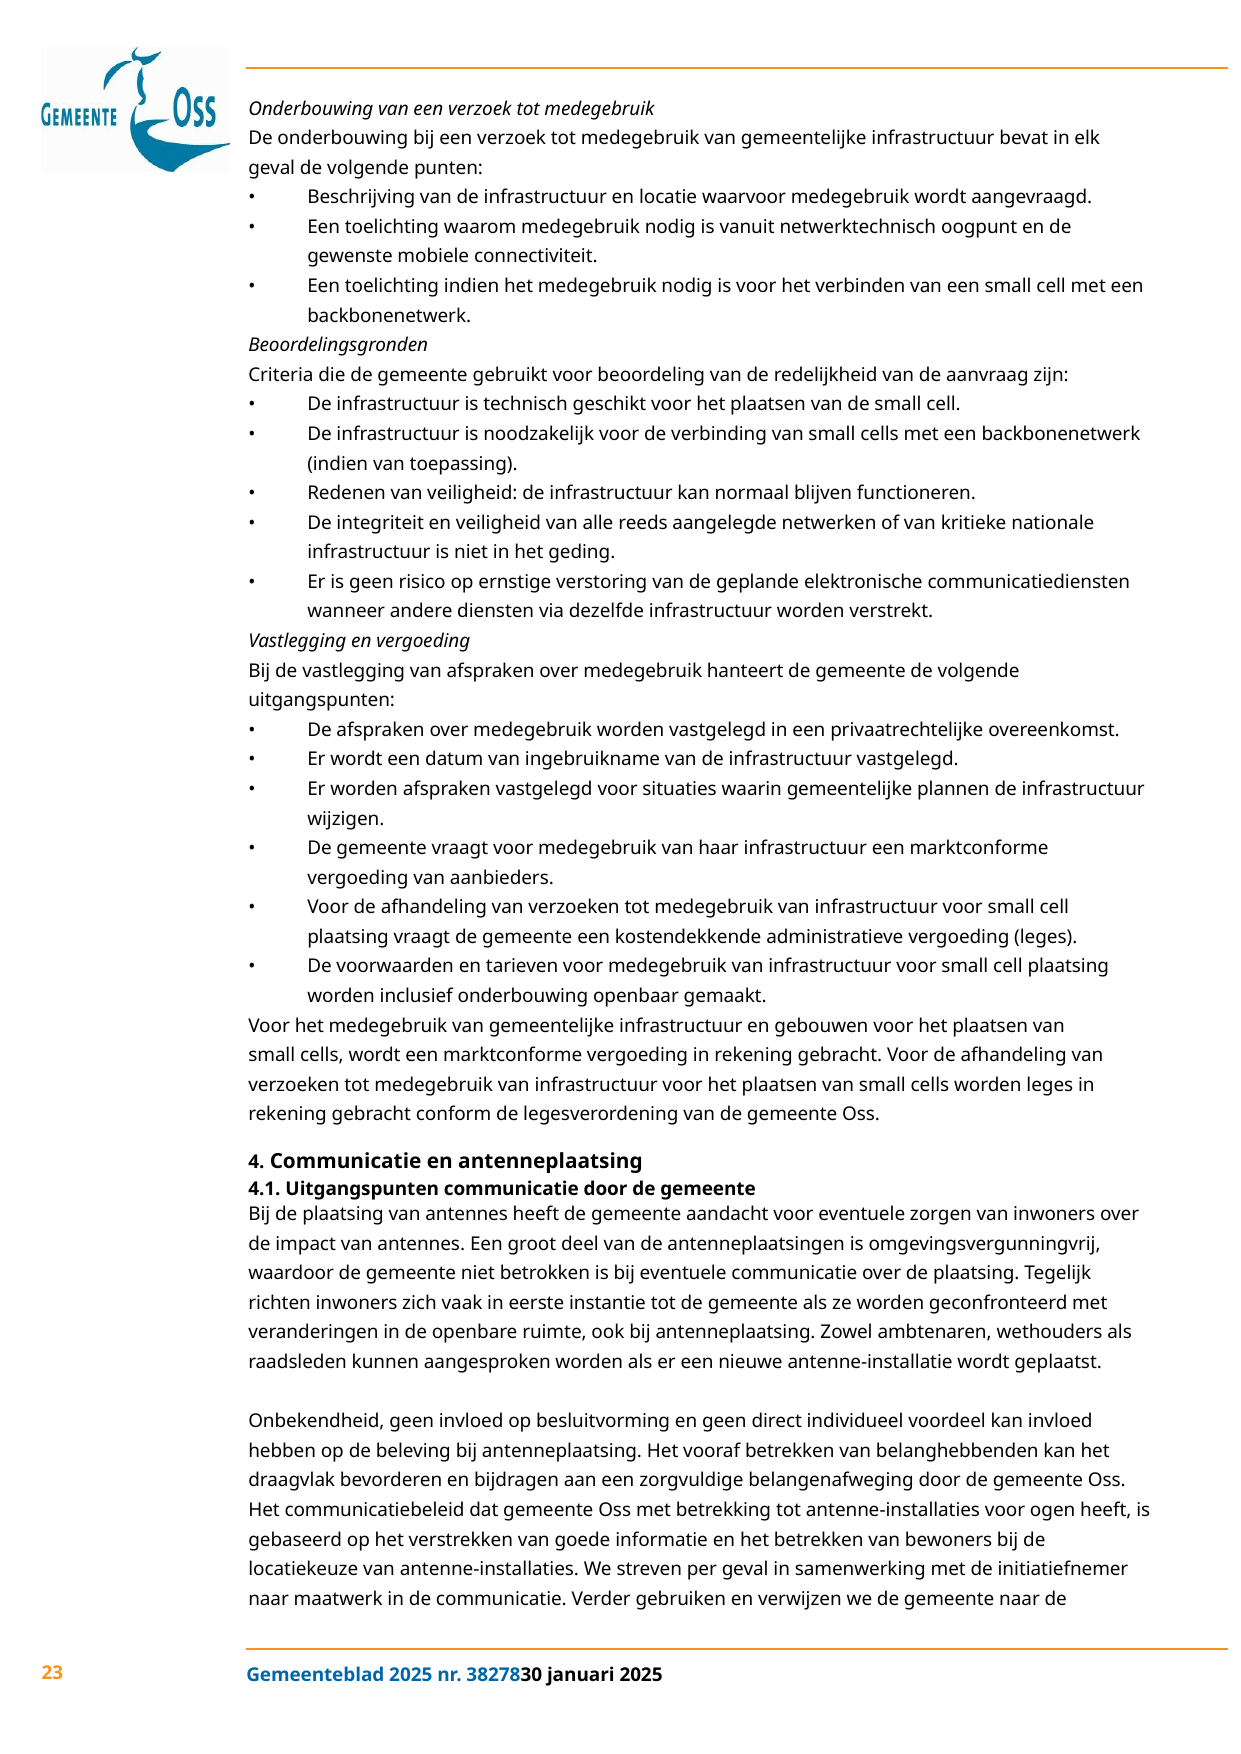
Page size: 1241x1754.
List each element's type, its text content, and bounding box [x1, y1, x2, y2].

text Criteria die de gemeente gebruikt voor beoordeling van de redelijkheid van de aanvraag zijn: [248, 361, 1152, 387]
list Beschrijving van de infrastructuur en locatie waarvoor medegebruik wordt aangevraagd. [248, 183, 1152, 209]
list Er worden afspraken vastgelegd voor situaties waarin gemeentelijke plannen de infrastructuur wijzigen. [248, 775, 1152, 831]
list De gemeente vraagt voor medegebruik van haar infrastructuur een marktconforme vergoeding van aanbieders. [248, 834, 1152, 890]
text Voor het medegebruik van gemeentelijke infrastructuur en gebouwen voor het plaatsen van [248, 1012, 1152, 1038]
text Bij de plaatsing van antennes heeft de gemeente aandacht voor eventuele zorgen van inwoners over de impact van antennes. Een groot deel van de antenneplaatsingen is omgevingsvergunningvrij, waardoor de gemeente niet betrokken is bij eventuele communicatie over de plaatsing. Tegelijk richten inwoners zich vaak in eerste instantie tot de gemeente als ze worden geconfronteerd met veranderingen in de openbare ruimte, ook bij antenneplaatsing. Zowel ambtenaren, wethouders als raadsleden kunnen aangesproken worden als er een nieuwe antenne-installatie wordt geplaatst. [248, 1200, 1152, 1374]
list De voorwaarden en tarieven voor medegebruik van infrastructuur voor small cell plaatsing worden inclusief onderbouwing openbaar gemaakt. [248, 953, 1152, 1008]
list Redenen van veiligheid: de infrastructuur kan normaal blijven functioneren. [248, 479, 1152, 505]
list Er wordt een datum van ingebruikname van de infrastructuur vastgelegd. [248, 746, 1152, 771]
text Beoordelingsgronden [248, 331, 1152, 357]
text Onderbouwing van een verzoek tot medegebruik [248, 95, 1152, 121]
picture [41, 47, 231, 172]
text Bij de vastlegging van afspraken over medegebruik hanteert de gemeente de volgende uitgangspunten: [248, 657, 1152, 712]
list Voor de afhandeling van verzoeken tot medegebruik van infrastructuur voor small cell plaatsing vraagt de gemeente een kostendekkende administratieve vergoeding (leges). [248, 893, 1152, 949]
list Een toelichting waarom medegebruik nodig is vanuit netwerktechnisch oogpunt en de gewenste mobiele connectiviteit. [248, 213, 1152, 268]
list De infrastructuur is technisch geschikt voor het plaatsen van de small cell. [248, 391, 1152, 416]
text De onderbouwing bij een verzoek tot medegebruik van gemeentelijke infrastructuur bevat in elk geval de volgende punten: [248, 124, 1152, 180]
text 4. Communicatie en antenneplaatsing [248, 1146, 1152, 1175]
text 4.1. Uitgangspunten communicatie door de gemeente [248, 1175, 1152, 1200]
list De afspraken over medegebruik worden vastgelegd in een privaatrechtelijke overeenkomst. [248, 716, 1152, 742]
text Vastlegging en vergoeding [248, 627, 1152, 653]
list Er is geen risico op ernstige verstoring van de geplande elektronische communicatiediensten wanneer andere diensten via dezelfde infrastructuur worden verstrekt. [248, 568, 1152, 623]
text Onbekendheid, geen invloed op besluitvorming en geen direct individueel voordeel kan invloed hebben op de beleving bij antenneplaatsing. Het vooraf betrekken van belanghebbenden kan het draagvlak bevorderen en bijdragen aan een zorgvuldige belangenafweging door de gemeente Oss. Het communicatiebeleid dat gemeente Oss met betrekking tot antenne-installaties voor ogen heeft, is gebaseerd op het verstrekken van goede informatie en het betrekken van bewoners bij de locatiekeuze van antenne-installaties. We streven per geval in samenwerking met de initiatiefnemer naar maatwerk in de communicatie. Verder gebruiken en verwijzen we de gemeente naar de [248, 1407, 1152, 1611]
list De integriteit en veiligheid van alle reeds aangelegde netwerken of van kritieke nationale infrastructuur is niet in het geding. [248, 509, 1152, 564]
list De infrastructuur is noodzakelijk voor de verbinding van small cells met een backbonenetwerk (indien van toepassing). [248, 420, 1152, 476]
text small cells, wordt een marktconforme vergoeding in rekening gebracht. Voor de afhandeling van verzoeken tot medegebruik van infrastructuur voor het plaatsen van small cells worden leges in rekening gebracht conform de legesverordening van de gemeente Oss. [248, 1041, 1152, 1126]
list Een toelichting indien het medegebruik nodig is voor het verbinden van een small cell met een backbonenetwerk. [248, 272, 1152, 328]
